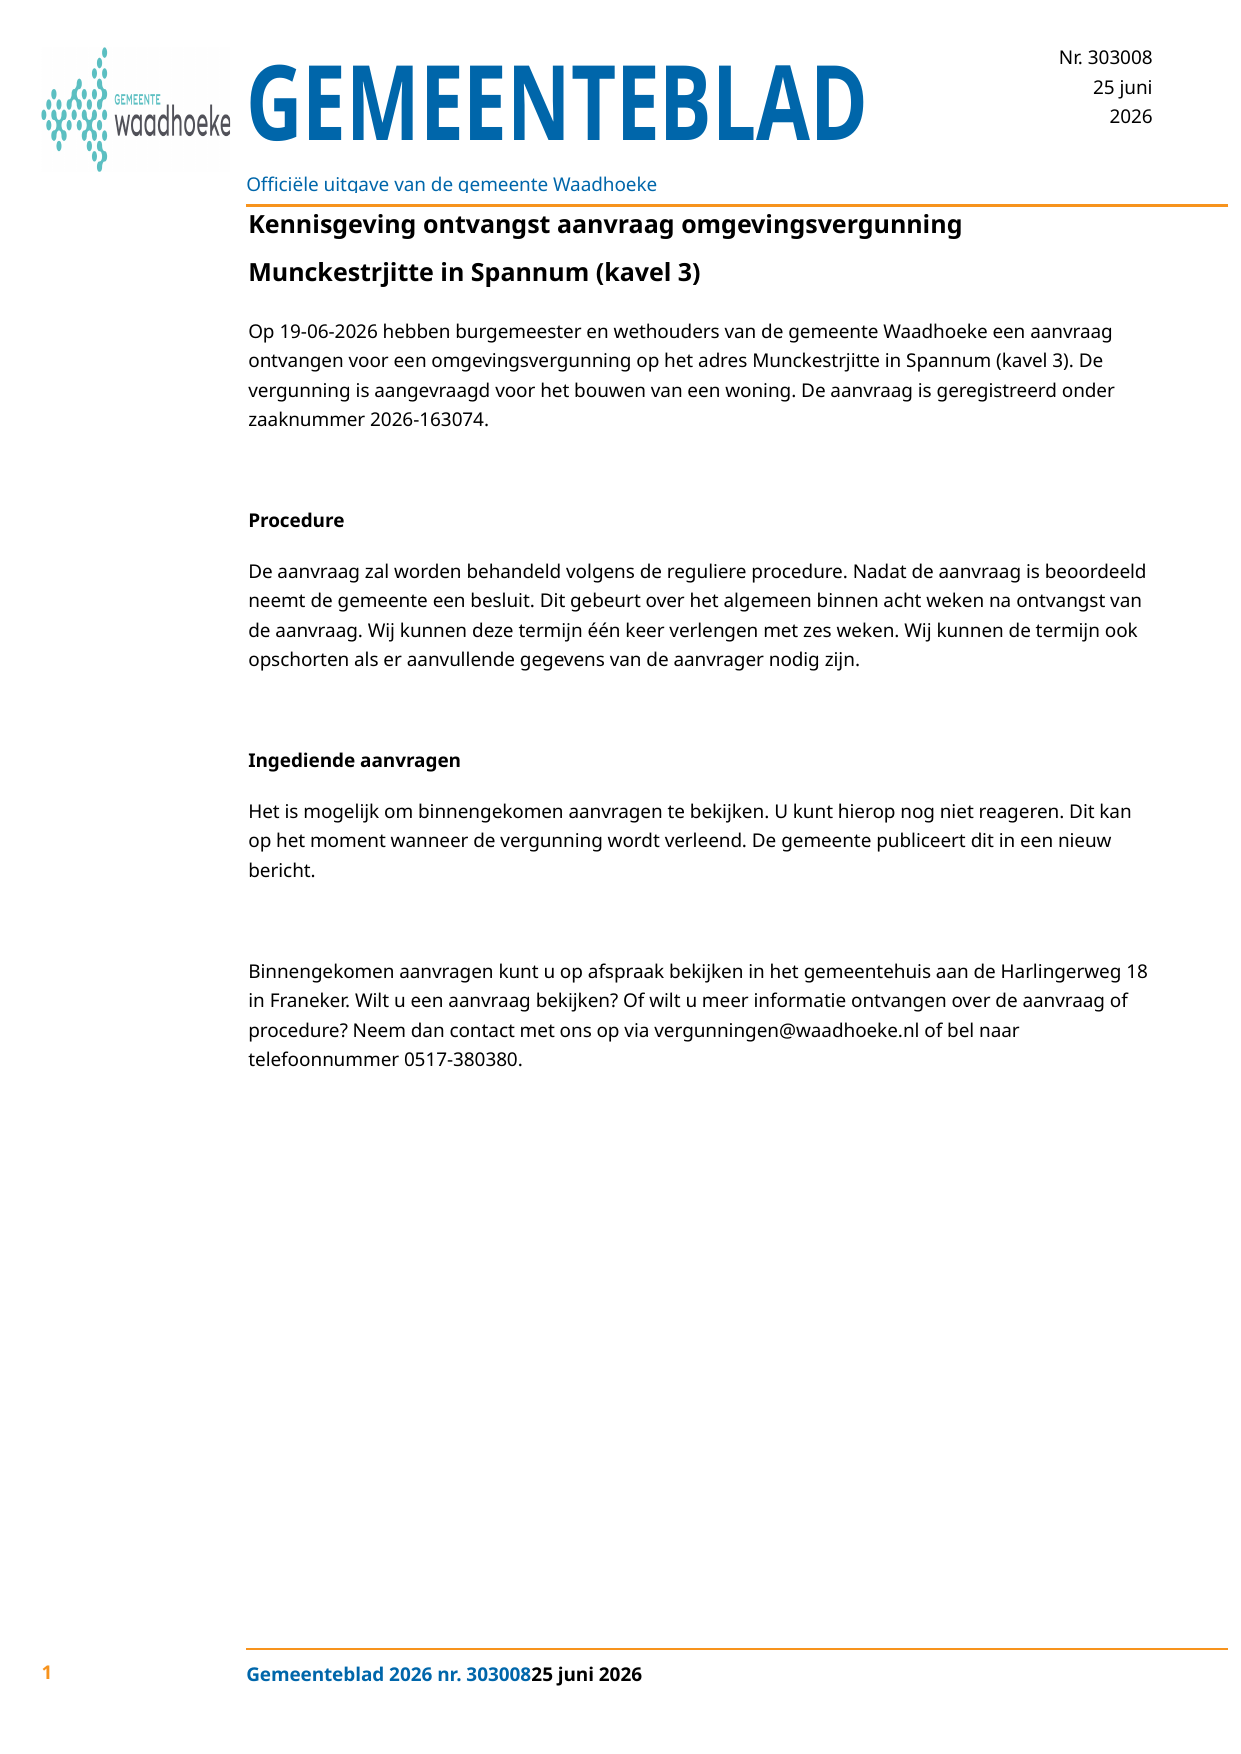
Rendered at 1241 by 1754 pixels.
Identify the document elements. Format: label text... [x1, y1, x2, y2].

text Binnengekomen aanvragen kunt u op afspraak bekijken in het gemeentehuis aan de Harlingerweg 18 in Franeker. Wilt u een aanvraag bekijken? Of wilt u meer informatie ontvangen over de aanvraag of procedure? Neem dan contact met ons op via vergunningen@waadhoeke.nl of bel naar telefoonnummer 0517-380380. [248, 958, 1152, 1072]
picture [41, 47, 231, 172]
text Procedure [248, 507, 1152, 533]
text Kennisgeving ontvangst aanvraag omgevingsvergunning Munckestrjitte in Spannum (kavel 3) [248, 207, 1152, 288]
text Het is mogelijk om binnengekomen aanvragen te bekijken. U kunt hierop nog niet reageren. Dit kan op het moment wanneer de vergunning wordt verleend. De gemeente publiceert dit in een nieuw bericht. [248, 798, 1152, 883]
text Ingediende aanvragen [248, 747, 1152, 773]
text De aanvraag zal worden behandeld volgens de reguliere procedure. Nadat de aanvraag is beoordeeld neemt de gemeente een besluit. Dit gebeurt over het algemeen binnen acht weken na ontvangst van de aanvraag. Wij kunnen deze termijn één keer verlengen met zes weken. Wij kunnen de termijn ook opschorten als er aanvullende gegevens van de aanvrager nodig zijn. [248, 558, 1152, 672]
text Op 19-06-2026 hebben burgemeester en wethouders van de gemeente Waadhoeke een aanvraag ontvangen voor een omgevingsvergunning op het adres Munckestrjitte in Spannum (kavel 3). De vergunning is aangevraagd voor het bouwen van een woning. De aanvraag is geregistreerd onder zaaknummer 2026-163074. [248, 318, 1152, 432]
